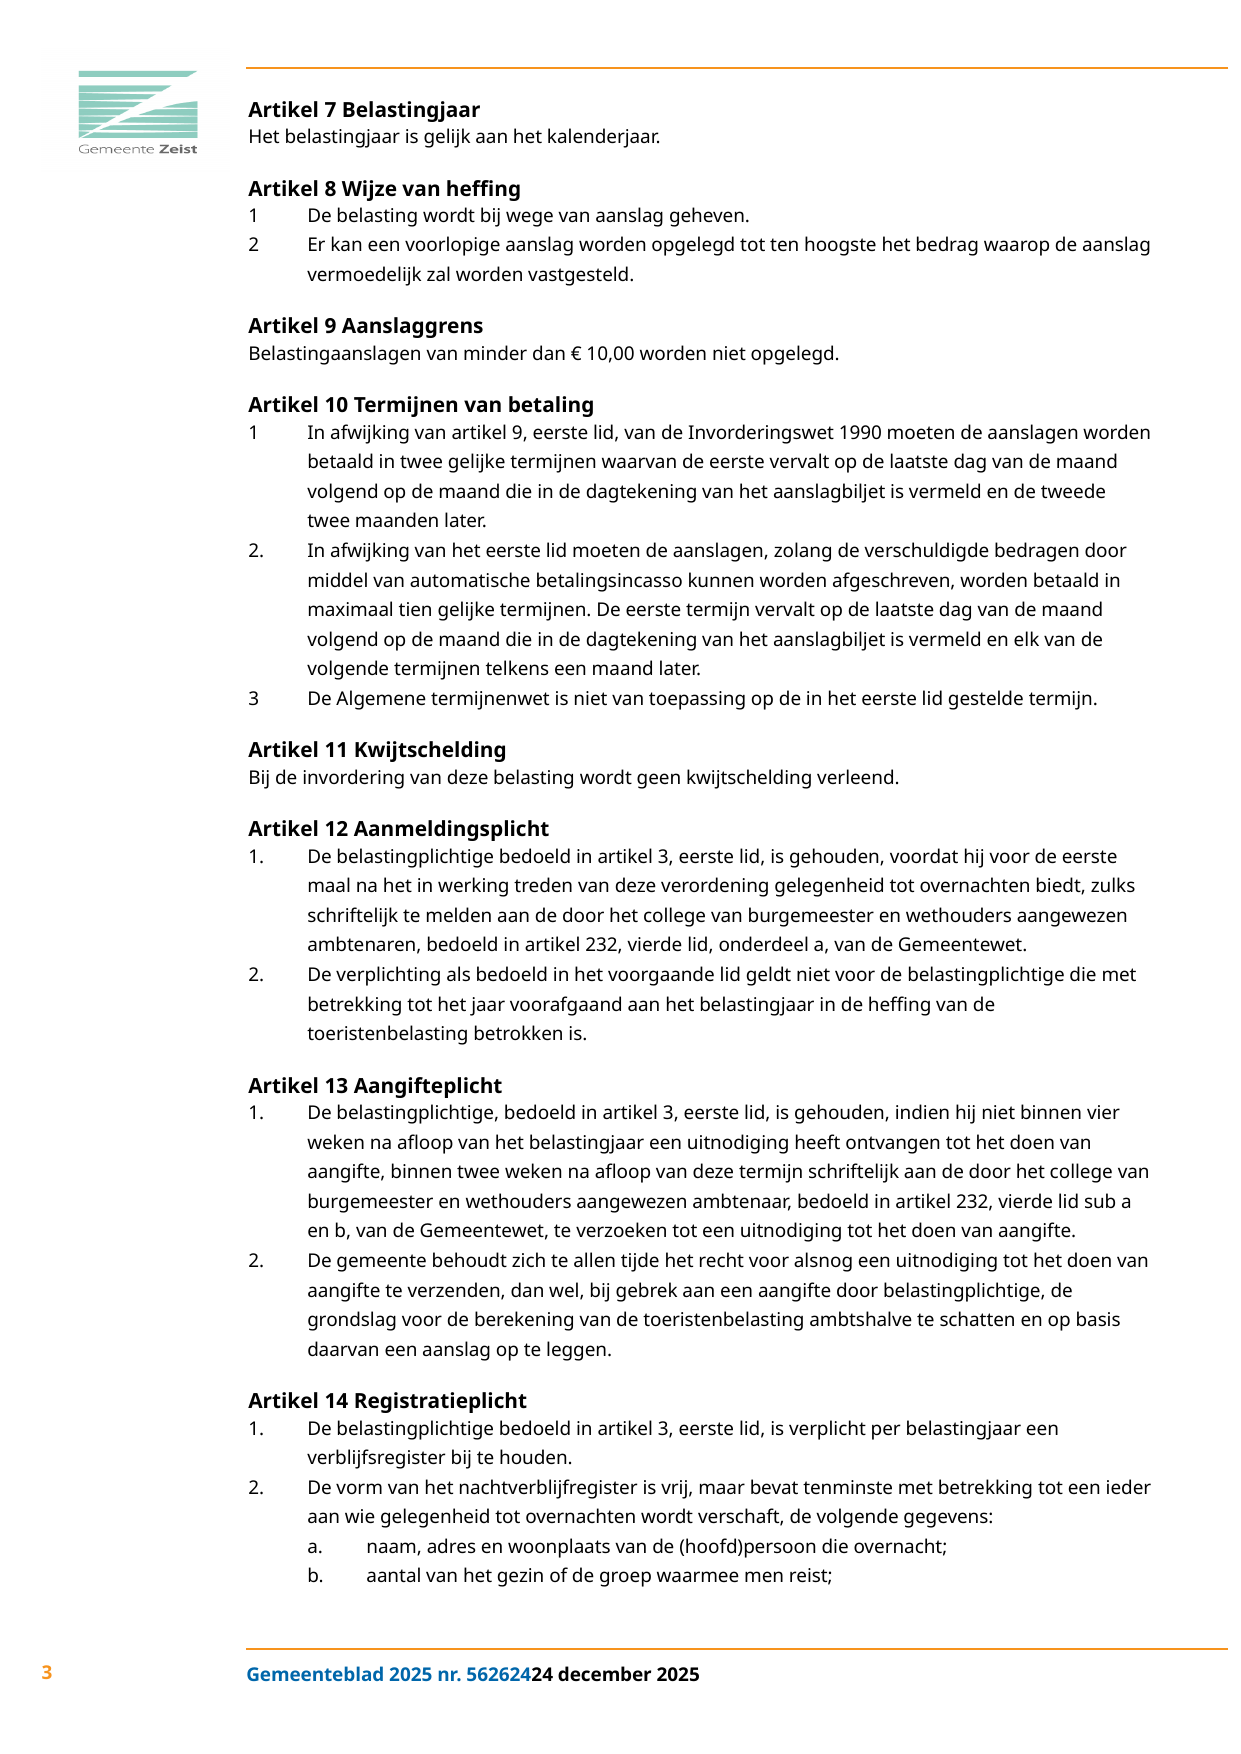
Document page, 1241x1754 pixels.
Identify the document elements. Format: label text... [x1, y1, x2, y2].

list De verplichting als bedoeld in het voorgaande lid geldt niet voor de belastingplichtige die met betrekking tot het jaar voorafgaand aan het belastingjaar in de heffing van de toeristenbelasting betrokken is. [248, 961, 1152, 1046]
text Artikel 11 Kwijtschelding [248, 736, 1152, 764]
list De gemeente behoudt zich te allen tijde het recht voor alsnog een uitnodiging tot het doen van aangifte te verzenden, dan wel, bij gebrek aan een aangifte door belastingplichtige, de grondslag voor de berekening van de toeristenbelasting ambtshalve te schatten en op basis daarvan een aanslag op te leggen. [248, 1247, 1152, 1362]
text Artikel 8 Wijze van heffing [248, 174, 1152, 202]
list naam, adres en woonplaats van de (hoofd)persoon die overnacht; [307, 1533, 1152, 1559]
text Artikel 14 Registratieplicht [248, 1386, 1152, 1415]
list aantal van het gezin of de groep waarmee men reist; [307, 1563, 1152, 1588]
list In afwijking van artikel 9, eerste lid, van de Invorderingswet 1990 moeten de aanslagen worden betaald in twee gelijke termijnen waarvan de eerste vervalt op de laatste dag van de maand volgend op de maand die in de dagtekening van het aanslagbiljet is vermeld en de tweede twee maanden later. [248, 419, 1152, 533]
text Belastingaanslagen van minder dan € 10,00 worden niet opgelegd. [248, 340, 1152, 366]
list De belasting wordt bij wege van aanslag geheven. [248, 202, 1152, 228]
text Artikel 9 Aanslaggrens [248, 312, 1152, 340]
list De belastingplichtige bedoeld in artikel 3, eerste lid, is gehouden, voordat hij voor de eerste maal na het in werking treden van deze verordening gelegenheid tot overnachten biedt, zulks schriftelijk te melden aan de door het college van burgemeester en wethouders aangewezen ambtenaren, bedoeld in artikel 232, vierde lid, onderdeel a, van de Gemeentewet. [248, 843, 1152, 957]
text Het belastingjaar is gelijk aan het kalenderjaar. [248, 123, 1152, 149]
list De vorm van het nachtverblijfregister is vrij, maar bevat tenminste met betrekking tot een ieder aan wie gelegenheid tot overnachten wordt verschaft, de volgende gegevens: [248, 1474, 1152, 1529]
list In afwijking van het eerste lid moeten de aanslagen, zolang de verschuldigde bedragen door middel van automatische betalingsincasso kunnen worden afgeschreven, worden betaald in maximaal tien gelijke termijnen. De eerste termijn vervalt op de laatste dag van de maand volgend op de maand die in de dagtekening van het aanslagbiljet is vermeld en elk van de volgende termijnen telkens een maand later. [248, 537, 1152, 681]
list De Algemene termijnenwet is niet van toepassing op de in het eerste lid gestelde termijn. [248, 685, 1152, 711]
picture [41, 47, 231, 172]
list De belastingplichtige bedoeld in artikel 3, eerste lid, is verplicht per belastingjaar een verblijfsregister bij te houden. [248, 1415, 1152, 1470]
text Artikel 10 Termijnen van betaling [248, 391, 1152, 419]
text Artikel 13 Aangifteplicht [248, 1071, 1152, 1099]
list De belastingplichtige, bedoeld in artikel 3, eerste lid, is gehouden, indien hij niet binnen vier weken na afloop van het belastingjaar een uitnodiging heeft ontvangen tot het doen van aangifte, binnen twee weken na afloop van deze termijn schriftelijk aan de door het college van burgemeester en wethouders aangewezen ambtenaar, bedoeld in artikel 232, vierde lid sub a en b, van de Gemeentewet, te verzoeken tot een uitnodiging tot het doen van aangifte. [248, 1099, 1152, 1243]
text Artikel 12 Aanmeldingsplicht [248, 814, 1152, 843]
text Artikel 7 Belastingjaar [248, 95, 1152, 123]
list Er kan een voorlopige aanslag worden opgelegd tot ten hoogste het bedrag waarop de aanslag vermoedelijk zal worden vastgesteld. [248, 232, 1152, 287]
text Bij de invordering van deze belasting wordt geen kwijtschelding verleend. [248, 764, 1152, 790]
